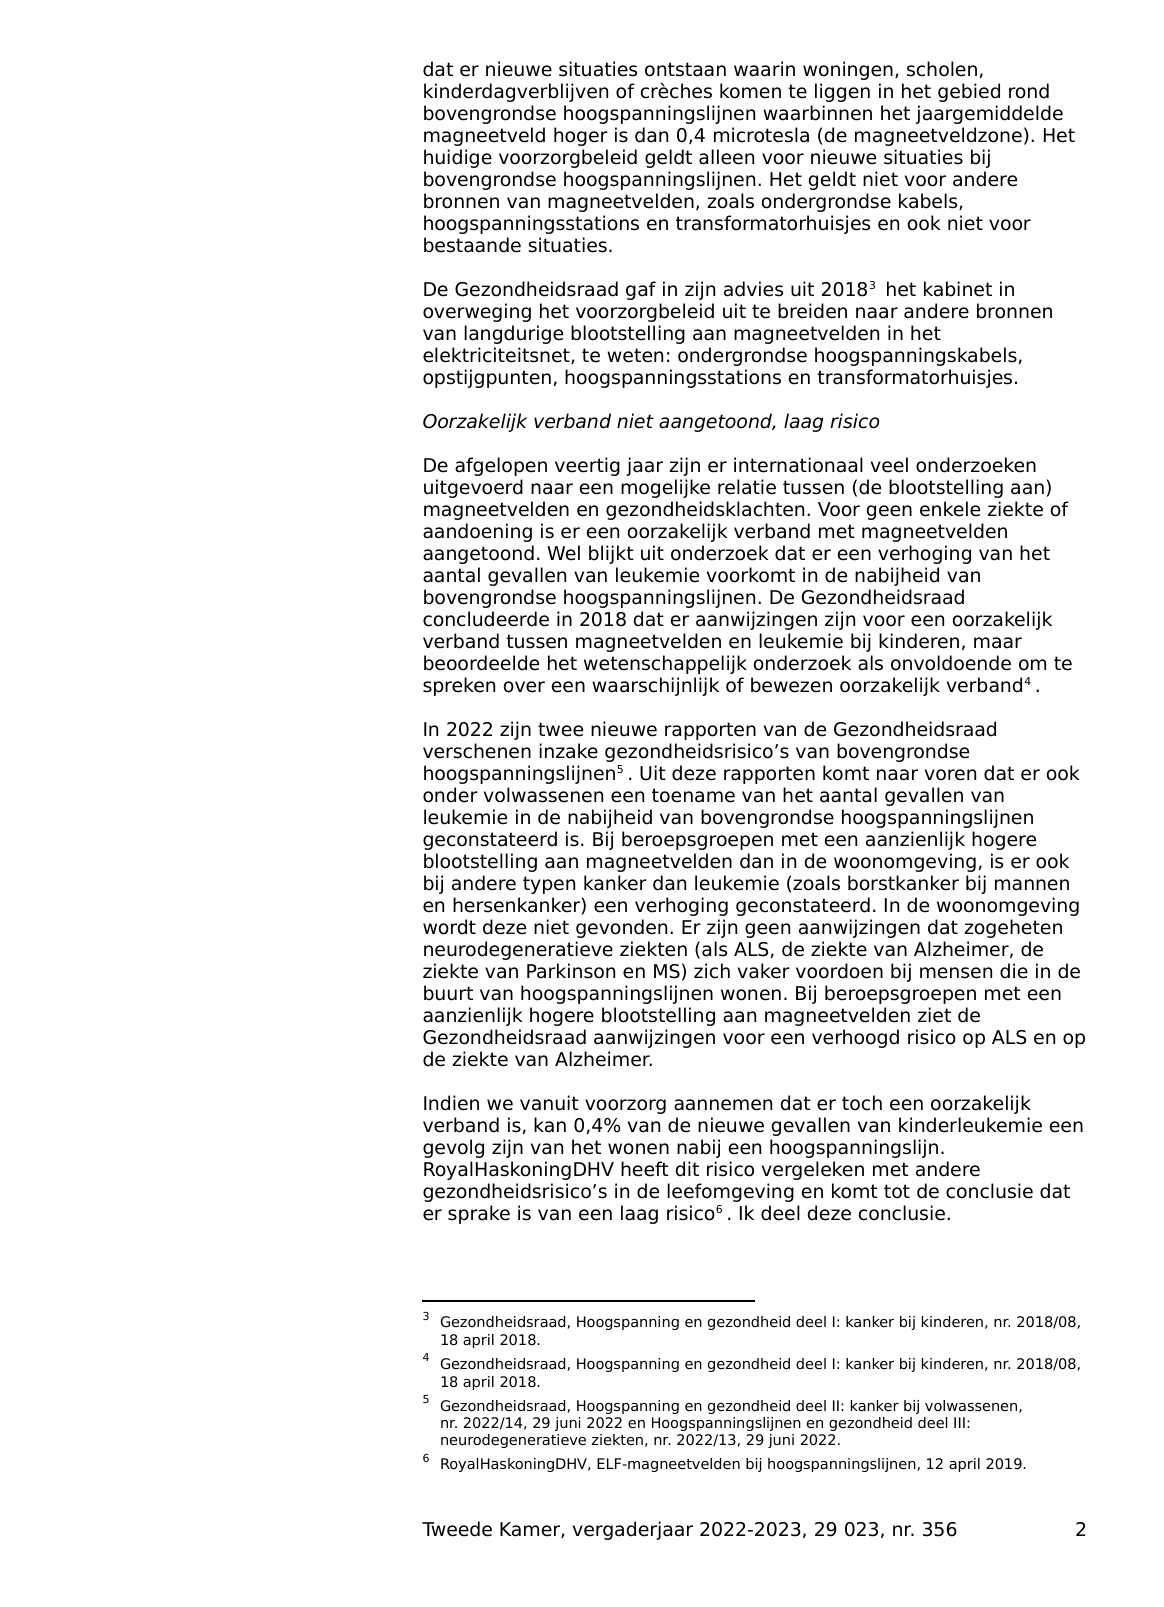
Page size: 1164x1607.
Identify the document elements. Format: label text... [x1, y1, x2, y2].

text In 2022 zijn twee nieuwe rapporten van de Gezondheidsraad verschenen inzake gezondheidsrisico’s van bovengrondse hoogspanningslijnen. Uit deze rapporten komt naar voren dat er ook onder volwassenen een toename van het aantal gevallen van leukemie in de nabijheid van bovengrondse hoogspanningslijnen geconstateerd is. Bij beroepsgroepen met een aanzienlijk hogere blootstelling aan magneetvelden dan in de woonomgeving, is er ook bij andere typen kanker dan leukemie (zoals borstkanker bij mannen en hersenkanker) een verhoging geconstateerd. In de woonomgeving wordt deze niet gevonden. Er zijn geen aanwijzingen dat zogeheten neurodegeneratieve ziekten (als ALS, de ziekte van Alzheimer, de ziekte van Parkinson en MS) zich vaker voordoen bij mensen die in de buurt van hoogspanningslijnen wonen. Bij beroepsgroepen met een aanzienlijk hogere blootstelling aan magneetvelden ziet de Gezondheidsraad aanwijzingen voor een verhoogd risico op ALS en op de ziekte van Alzheimer. [422, 719, 1087, 1071]
text De afgelopen veertig jaar zijn er internationaal veel onderzoeken uitgevoerd naar een mogelijke relatie tussen (de blootstelling aan) magneetvelden en gezondheidsklachten. Voor geen enkele ziekte of aandoening is er een oorzakelijk verband met magneetvelden aangetoond. Wel blijkt uit onderzoek dat er een verhoging van het aantal gevallen van leukemie voorkomt in de nabijheid van bovengrondse hoogspanningslijnen. De Gezondheidsraad concludeerde in 2018 dat er aanwijzingen zijn voor een oorzakelijk verband tussen magneetvelden en leukemie bij kinderen, maar beoordeelde het wetenschappelijk onderzoek als onvoldoende om te spreken over een waarschijnlijk of bewezen oorzakelijk verband. [422, 455, 1087, 697]
text RoyalHaskoningDHV, ELF-magneetvelden bij hoogspanningslijnen, 12 april 2019. [422, 1452, 1087, 1474]
text Gezondheidsraad, Hoogspanning en gezondheid deel I: kanker bij kinderen, nr. 2018/08, 18 april 2018. [422, 1352, 1087, 1391]
text dat er nieuwe situaties ontstaan waarin woningen, scholen, kinderdagverblijven of crèches komen te liggen in het gebied rond bovengrondse hoogspanningslijnen waarbinnen het jaargemiddelde magneetveld hoger is dan 0,4 microtesla (de magneetveldzone). Het huidige voorzorgbeleid geldt alleen voor nieuwe situaties bij bovengrondse hoogspanningslijnen. Het geldt niet voor andere bronnen van magneetvelden, zoals ondergrondse kabels, hoogspanningsstations en transformatorhuisjes en ook niet voor bestaande situaties. [422, 59, 1087, 257]
text De Gezondheidsraad gaf in zijn advies uit 2018 het kabinet in overweging het voorzorgbeleid uit te breiden naar andere bronnen van langdurige blootstelling aan magneetvelden in het elektriciteitsnet, te weten: ondergrondse hoogspanningskabels, opstijgpunten, hoogspanningsstations en transformatorhuisjes. [422, 279, 1087, 389]
text Gezondheidsraad, Hoogspanning en gezondheid deel II: kanker bij volwassenen, nr. 2022/14, 29 juni 2022 en Hoogspanningslijnen en gezondheid deel III: neurodegeneratieve ziekten, nr. 2022/13, 29 juni 2022. [422, 1393, 1087, 1449]
text Gezondheidsraad, Hoogspanning en gezondheid deel I: kanker bij kinderen, nr. 2018/08, 18 april 2018. [422, 1310, 1087, 1349]
subtitle Oorzakelijk verband niet aangetoond, laag risico [422, 411, 1087, 433]
text Indien we vanuit voorzorg aannemen dat er toch een oorzakelijk verband is, kan 0,4% van de nieuwe gevallen van kinderleukemie een gevolg zijn van het wonen nabij een hoogspanningslijn. RoyalHaskoningDHV heeft dit risico vergeleken met andere gezondheidsrisico’s in de leefomgeving en komt tot de conclusie dat er sprake is van een laag risico. Ik deel deze conclusie. [422, 1093, 1087, 1225]
